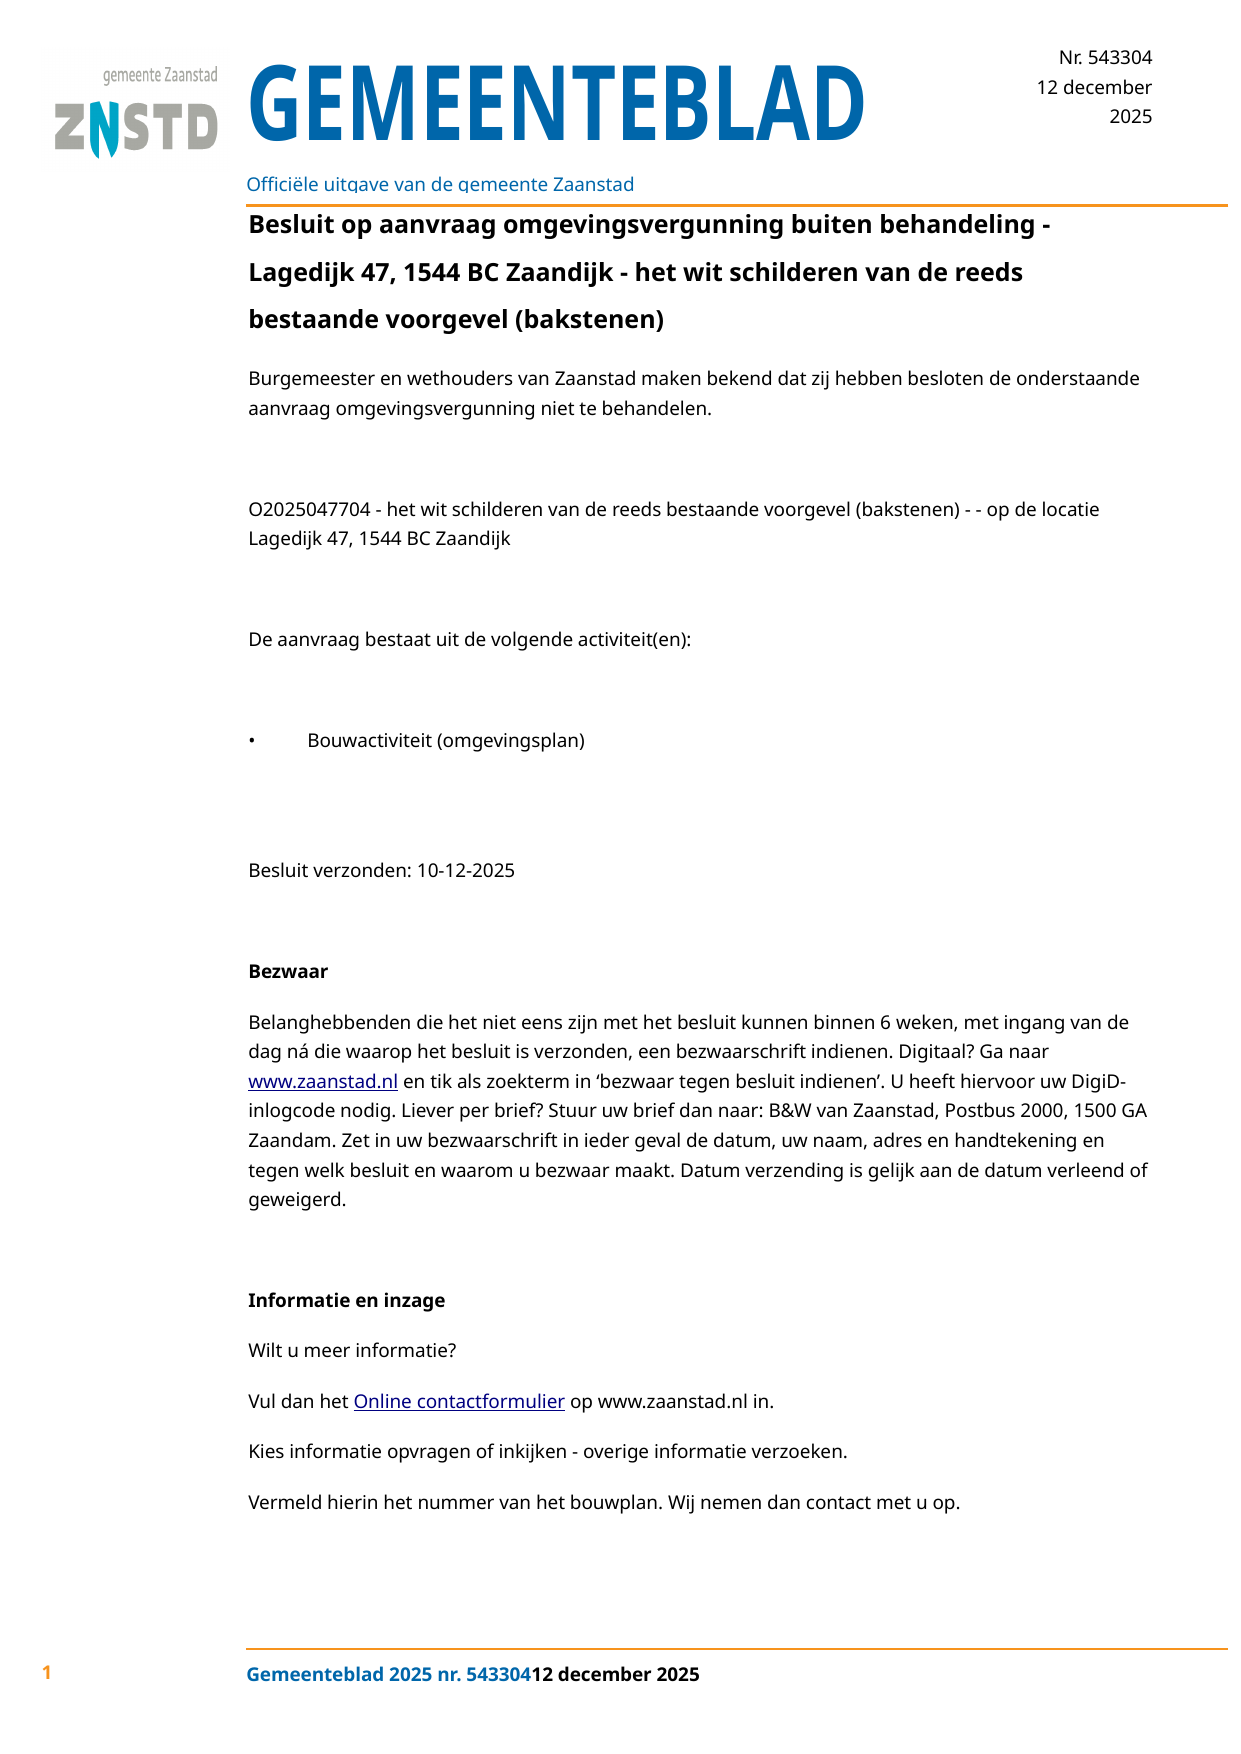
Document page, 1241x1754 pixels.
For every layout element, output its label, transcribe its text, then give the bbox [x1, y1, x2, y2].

list Bouwactiviteit (omgevingsplan) [248, 727, 1152, 753]
text O2025047704 - het wit schilderen van de reeds bestaande voorgevel (bakstenen) - - op de locatie Lagedijk 47, 1544 BC Zaandijk [248, 496, 1152, 551]
text Besluit op aanvraag omgevingsvergunning buiten behandeling - Lagedijk 47, 1544 BC Zaandijk - het wit schilderen van de reeds bestaande voorgevel (bakstenen) [248, 207, 1152, 336]
text Informatie en inzage [248, 1287, 1152, 1313]
text Besluit verzonden: 10-12-2025 [248, 858, 1152, 883]
text Vul dan het Online contactformulier op www.zaanstad.nl in. [248, 1388, 1152, 1414]
text Belanghebbenden die het niet eens zijn met het besluit kunnen binnen 6 weken, met ingang van de dag ná die waarop het besluit is verzonden, een bezwaarschrift indienen. Digitaal? Ga naar www.zaanstad.nl en tik als zoekterm in ‘bezwaar tegen besluit indienen’. U heeft hiervoor uw DigiD-inlogcode nodig. Liever per brief? Stuur uw brief dan naar: B&W van Zaanstad, Postbus 2000, 1500 GA Zaandam. Zet in uw bezwaarschrift in ieder geval de datum, uw naam, adres en handtekening en tegen welk besluit en waarom u bezwaar maakt. Datum verzending is gelijk aan de datum verleend of geweigerd. [248, 1009, 1152, 1212]
text Vermeld hierin het nummer van het bouwplan. Wij nemen dan contact met u op. [248, 1489, 1152, 1514]
text Bezwaar [248, 958, 1152, 984]
picture [41, 47, 231, 172]
text Wilt u meer informatie? [248, 1338, 1152, 1363]
text Burgemeester en wethouders van Zaanstad maken bekend dat zij hebben besloten de onderstaande aanvraag omgevingsvergunning niet te behandelen. [248, 366, 1152, 421]
text De aanvraag bestaat uit de volgende activiteit(en): [248, 626, 1152, 652]
text Kies informatie opvragen of inkijken - overige informatie verzoeken. [248, 1438, 1152, 1464]
